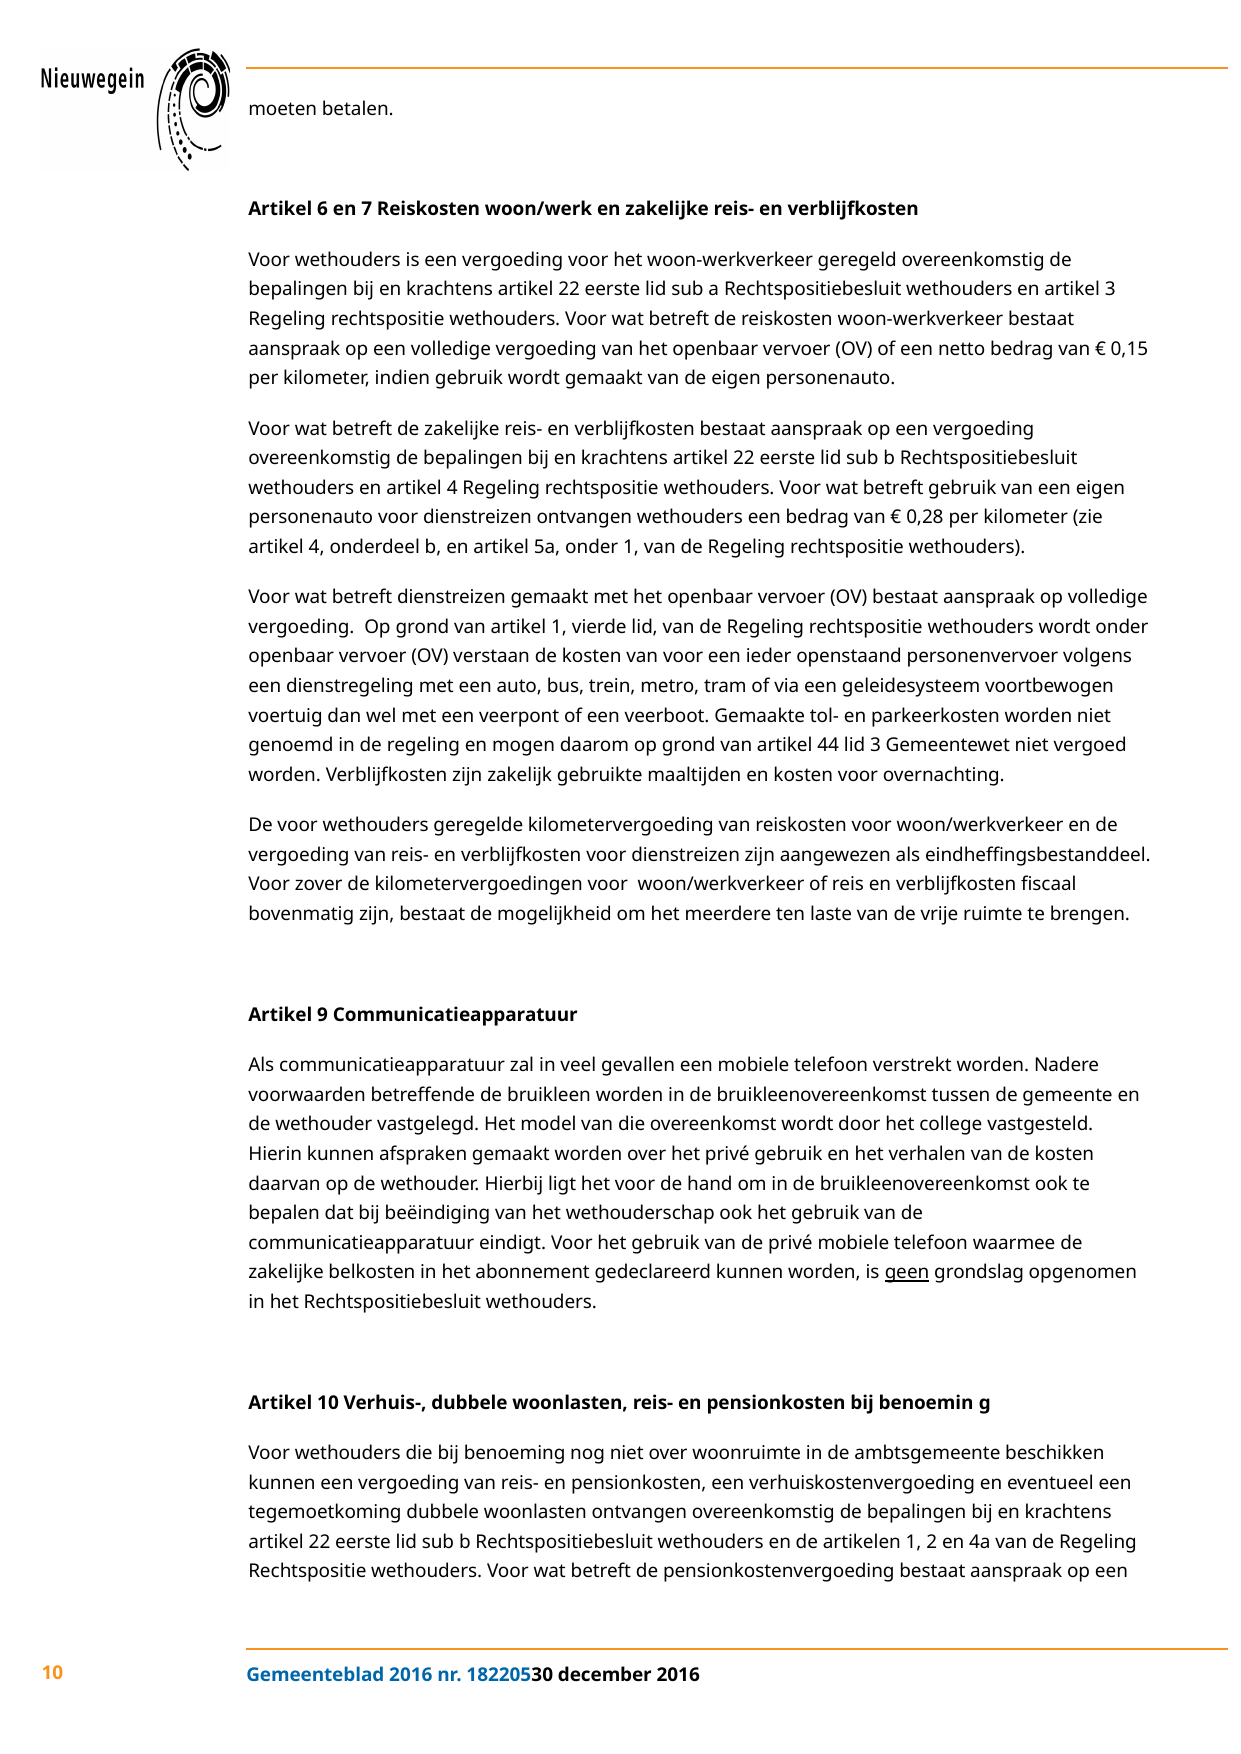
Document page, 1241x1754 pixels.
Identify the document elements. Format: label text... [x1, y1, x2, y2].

text Artikel 9 Communicatieapparatuur [248, 1001, 1152, 1027]
text Artikel 6 en 7 Reiskosten woon/werk en zakelijke reis- en verblijfkosten [248, 196, 1152, 221]
text moeten betalen. [248, 95, 1152, 121]
text Voor wethouders die bij benoeming nog niet over woonruimte in de ambtsgemeente beschikken kunnen een vergoeding van reis- en pensionkosten, een verhuiskostenvergoeding en eventueel een tegemoetkoming dubbele woonlasten ontvangen overeenkomstig de bepalingen bij en krachtens artikel 22 eerste lid sub b Rechtspositiebesluit wethouders en de artikelen 1, 2 en 4a van de Regeling Rechtspositie wethouders. Voor wat betreft de pensionkostenvergoeding bestaat aanspraak op een [248, 1439, 1152, 1583]
text Voor wat betreft dienstreizen gemaakt met het openbaar vervoer (OV) bestaat aanspraak op volledige vergoeding. Op grond van artikel 1, vierde lid, van de Regeling rechtspositie wethouders wordt onder openbaar vervoer (OV) verstaan de kosten van voor een ieder openstaand personenvervoer volgens een dienstregeling met een auto, bus, trein, metro, tram of via een geleidesysteem voortbewogen voertuig dan wel met een veerpont of een veerboot. Gemaakte tol- en parkeerkosten worden niet genoemd in de regeling en mogen daarom op grond van artikel 44 lid 3 Gemeentewet niet vergoed worden. Verblijfkosten zijn zakelijk gebruikte maaltijden en kosten voor overnachting. [248, 583, 1152, 787]
text De voor wethouders geregelde kilometervergoeding van reiskosten voor woon/werkverkeer en de vergoeding van reis- en verblijfkosten voor dienstreizen zijn aangewezen als eindheffingsbestanddeel. Voor zover de kilometervergoedingen voor woon/werkverkeer of reis en verblijfkosten fiscaal bovenmatig zijn, bestaat de mogelijkheid om het meerdere ten laste van de vrije ruimte te brengen. [248, 811, 1152, 926]
text Als communicatieapparatuur zal in veel gevallen een mobiele telefoon verstrekt worden. Nadere voorwaarden betreffende de bruikleen worden in de bruikleenovereenkomst tussen de gemeente en de wethouder vastgelegd. Het model van die overeenkomst wordt door het college vastgesteld. Hierin kunnen afspraken gemaakt worden over het privé gebruik en het verhalen van de kosten daarvan op de wethouder. Hierbij ligt het voor de hand om in de bruikleenovereenkomst ook te bepalen dat bij beëindiging van het wethouderschap ook het gebruik van de communicatieapparatuur eindigt. Voor het gebruik van de privé mobiele telefoon waarmee de zakelijke belkosten in het abonnement gedeclareerd kunnen worden, is geen grondslag opgenomen in het Rechtspositiebesluit wethouders. [248, 1051, 1152, 1314]
text Voor wethouders is een vergoeding voor het woon-werkverkeer geregeld overeenkomstig de bepalingen bij en krachtens artikel 22 eerste lid sub a Rechtspositiebesluit wethouders en artikel 3 Regeling rechtspositie wethouders. Voor wat betreft de reiskosten woon-werkverkeer bestaat aanspraak op een volledige vergoeding van het openbaar vervoer (OV) of een netto bedrag van € 0,15 per kilometer, indien gebruik wordt gemaakt van de eigen personenauto. [248, 246, 1152, 390]
text Artikel 10 Verhuis-, dubbele woonlasten, reis- en pensionkosten bij benoemin g [248, 1389, 1152, 1415]
picture [41, 47, 231, 172]
text Voor wat betreft de zakelijke reis- en verblijfkosten bestaat aanspraak op een vergoeding overeenkomstig de bepalingen bij en krachtens artikel 22 eerste lid sub b Rechtspositiebesluit wethouders en artikel 4 Regeling rechtspositie wethouders. Voor wat betreft gebruik van een eigen personenauto voor dienstreizen ontvangen wethouders een bedrag van € 0,28 per kilometer (zie artikel 4, onderdeel b, en artikel 5a, onder 1, van de Regeling rechtspositie wethouders). [248, 415, 1152, 559]
